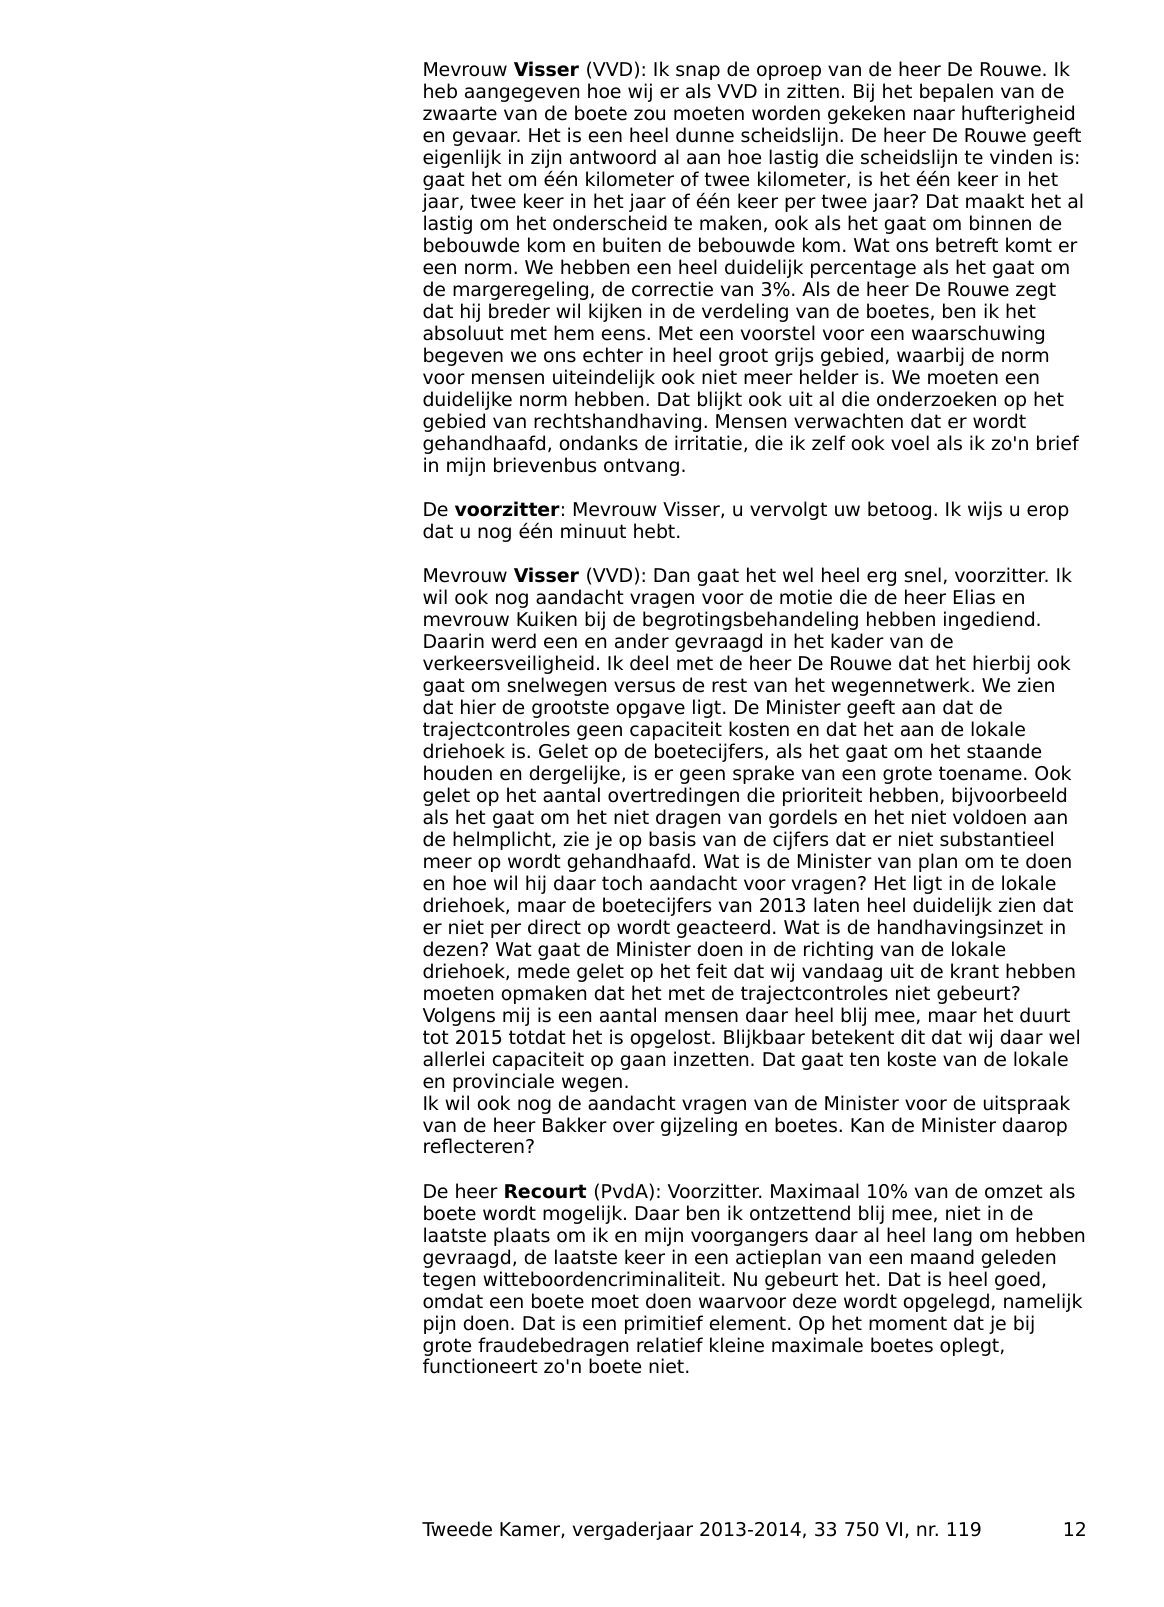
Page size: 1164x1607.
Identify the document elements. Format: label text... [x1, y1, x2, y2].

text Mevrouw Visser (VVD): Ik snap de oproep van de heer De Rouwe. Ik heb aangegeven hoe wij er als VVD in zitten. Bij het bepalen van de zwaarte van de boete zou moeten worden gekeken naar hufterigheid en gevaar. Het is een heel dunne scheidslijn. De heer De Rouwe geeft eigenlijk in zijn antwoord al aan hoe lastig die scheidslijn te vinden is: gaat het om één kilometer of twee kilometer, is het één keer in het jaar, twee keer in het jaar of één keer per twee jaar? Dat maakt het al lastig om het onderscheid te maken, ook als het gaat om binnen de bebouwde kom en buiten de bebouwde kom. Wat ons betreft komt er een norm. We hebben een heel duidelijk percentage als het gaat om de margeregeling, de correctie van 3%. Als de heer De Rouwe zegt dat hij breder wil kijken in de verdeling van de boetes, ben ik het absoluut met hem eens. Met een voorstel voor een waarschuwing begeven we ons echter in heel groot grijs gebied, waarbij de norm voor mensen uiteindelijk ook niet meer helder is. We moeten een duidelijke norm hebben. Dat blijkt ook uit al die onderzoeken op het gebied van rechtshandhaving. Mensen verwachten dat er wordt gehandhaafd, ondanks de irritatie, die ik zelf ook voel als ik zo'n brief in mijn brievenbus ontvang. [422, 59, 1087, 477]
text Mevrouw Visser (VVD): Dan gaat het wel heel erg snel, voorzitter. Ik wil ook nog aandacht vragen voor de motie die de heer Elias en mevrouw Kuiken bij de begrotingsbehandeling hebben ingediend. Daarin werd een en ander gevraagd in het kader van de verkeersveiligheid. Ik deel met de heer De Rouwe dat het hierbij ook gaat om snelwegen versus de rest van het wegennetwerk. We zien dat hier de grootste opgave ligt. De Minister geeft aan dat de trajectcontroles geen capaciteit kosten en dat het aan de lokale driehoek is. Gelet op de boetecijfers, als het gaat om het staande houden en dergelijke, is er geen sprake van een grote toename. Ook gelet op het aantal overtredingen die prioriteit hebben, bijvoorbeeld als het gaat om het niet dragen van gordels en het niet voldoen aan de helmplicht, zie je op basis van de cijfers dat er niet substantieel meer op wordt gehandhaafd. Wat is de Minister van plan om te doen en hoe wil hij daar toch aandacht voor vragen? Het ligt in de lokale driehoek, maar de boetecijfers van 2013 laten heel duidelijk zien dat er niet per direct op wordt geacteerd. Wat is de handhavingsinzet in dezen? Wat gaat de Minister doen in de richting van de lokale driehoek, mede gelet op het feit dat wij vandaag uit de krant hebben moeten opmaken dat het met de trajectcontroles niet gebeurt? Volgens mij is een aantal mensen daar heel blij mee, maar het duurt tot 2015 totdat het is opgelost. Blijkbaar betekent dit dat wij daar wel allerlei capaciteit op gaan inzetten. Dat gaat ten koste van de lokale en provinciale wegen. [422, 565, 1087, 1092]
text Ik wil ook nog de aandacht vragen van de Minister voor de uitspraak van de heer Bakker over gijzeling en boetes. Kan de Minister daarop reflecteren? [422, 1092, 1087, 1158]
text De heer Recourt (PvdA): Voorzitter. Maximaal 10% van de omzet als boete wordt mogelijk. Daar ben ik ontzettend blij mee, niet in de laatste plaats om ik en mijn voorgangers daar al heel lang om hebben gevraagd, de laatste keer in een actieplan van een maand geleden tegen witteboordencriminaliteit. Nu gebeurt het. Dat is heel goed, omdat een boete moet doen waarvoor deze wordt opgelegd, namelijk pijn doen. Dat is een primitief element. Op het moment dat je bij grote fraudebedragen relatief kleine maximale boetes oplegt, functioneert zo'n boete niet. [422, 1181, 1087, 1378]
text De voorzitter: Mevrouw Visser, u vervolgt uw betoog. Ik wijs u erop dat u nog één minuut hebt. [422, 499, 1087, 543]
